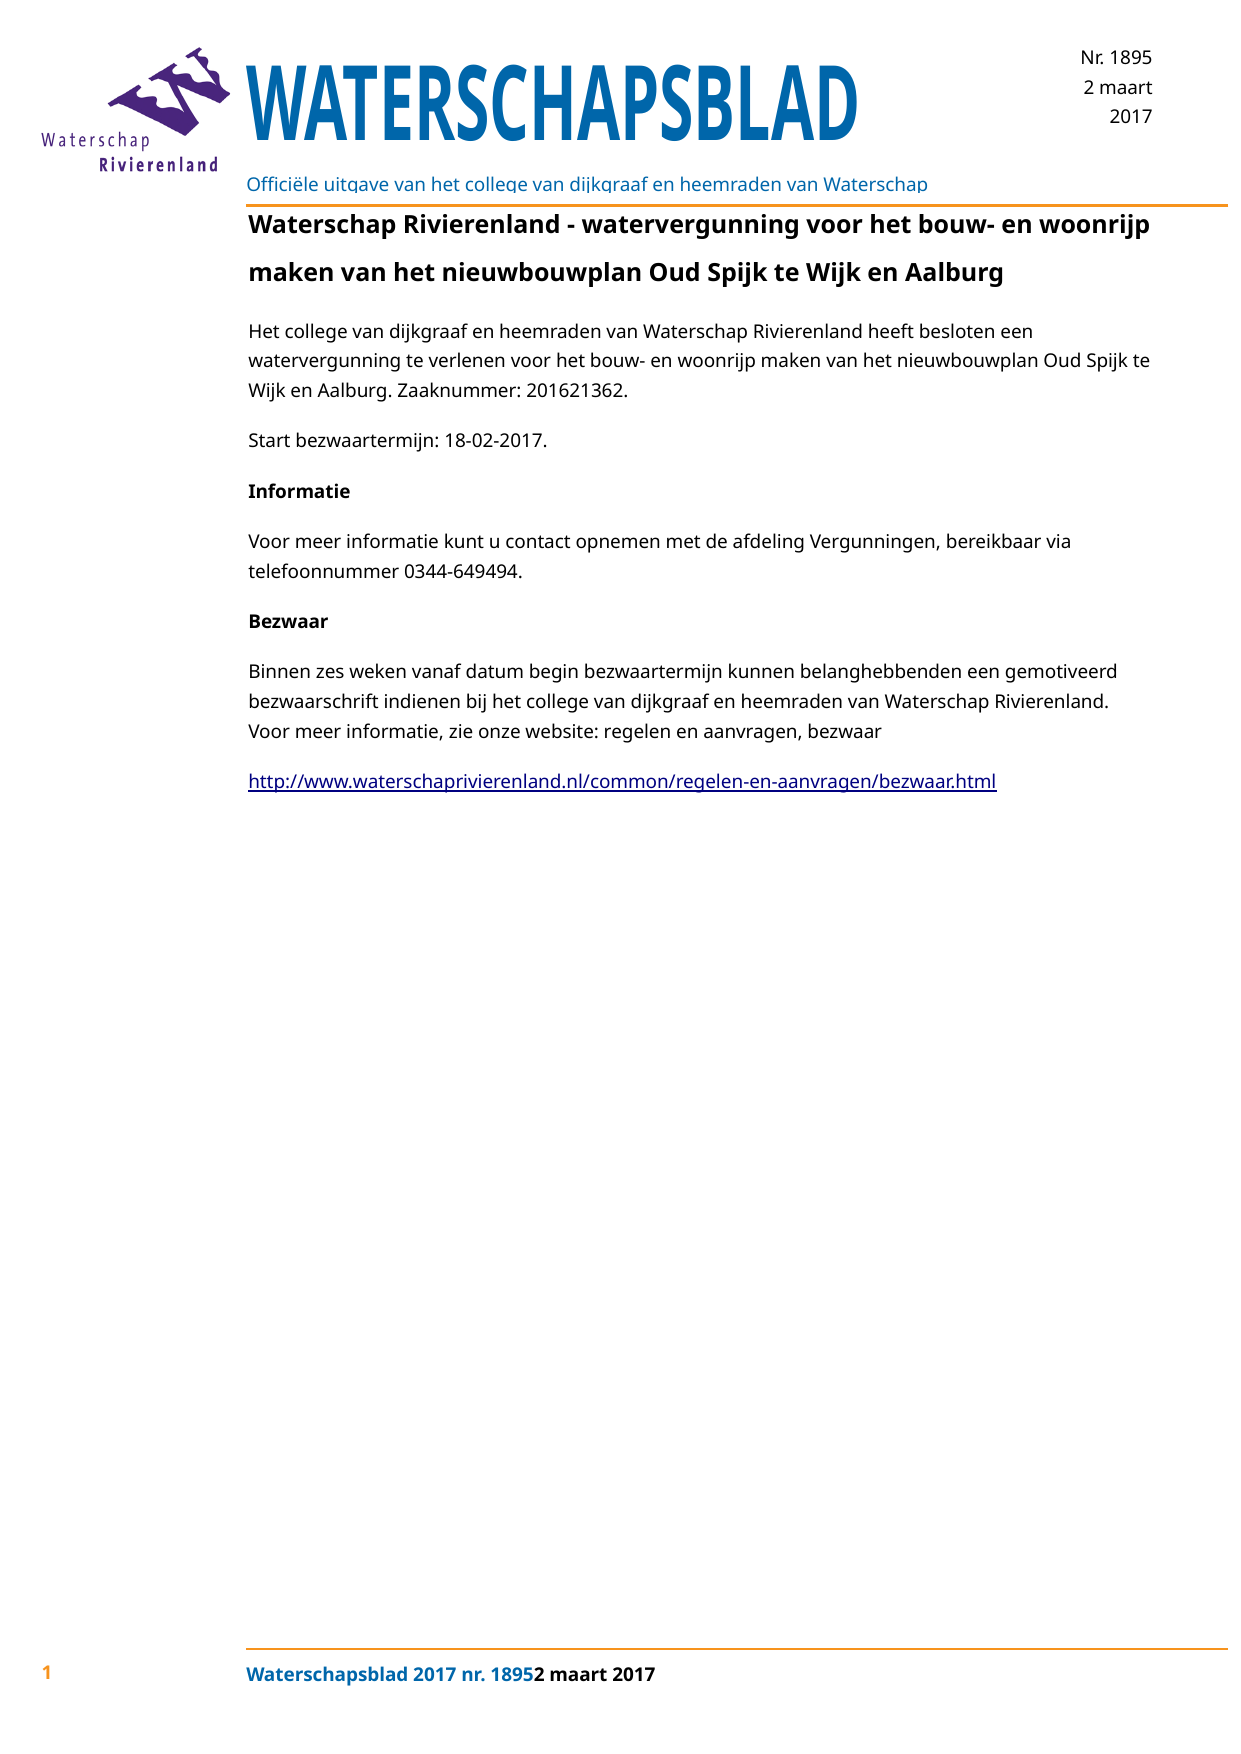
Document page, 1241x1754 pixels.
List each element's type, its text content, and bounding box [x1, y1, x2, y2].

text Bezwaar [248, 608, 1152, 634]
text Start bezwaartermijn: 18-02-2017. [248, 427, 1152, 453]
text Binnen zes weken vanaf datum begin bezwaartermijn kunnen belanghebbenden een gemotiveerd bezwaarschrift indienen bij het college van dijkgraaf en heemraden van Waterschap Rivierenland. Voor meer informatie, zie onze website: regelen en aanvragen, bezwaar [248, 659, 1152, 744]
text Voor meer informatie kunt u contact opnemen met de afdeling Vergunningen, bereikbaar via telefoonnummer 0344-649494. [248, 528, 1152, 584]
text Het college van dijkgraaf en heemraden van Waterschap Rivierenland heeft besloten een watervergunning te verlenen voor het bouw- en woonrijp maken van het nieuwbouwplan Oud Spijk te Wijk en Aalburg. Zaaknummer: 201621362. [248, 318, 1152, 403]
text http://www.waterschaprivierenland.nl/common/regelen-en-aanvragen/bezwaar.html [248, 768, 1152, 794]
picture [41, 47, 231, 172]
text Waterschap Rivierenland - watervergunning voor het bouw- en woonrijp maken van het nieuwbouwplan Oud Spijk te Wijk en Aalburg [248, 207, 1152, 288]
text Informatie [248, 478, 1152, 504]
